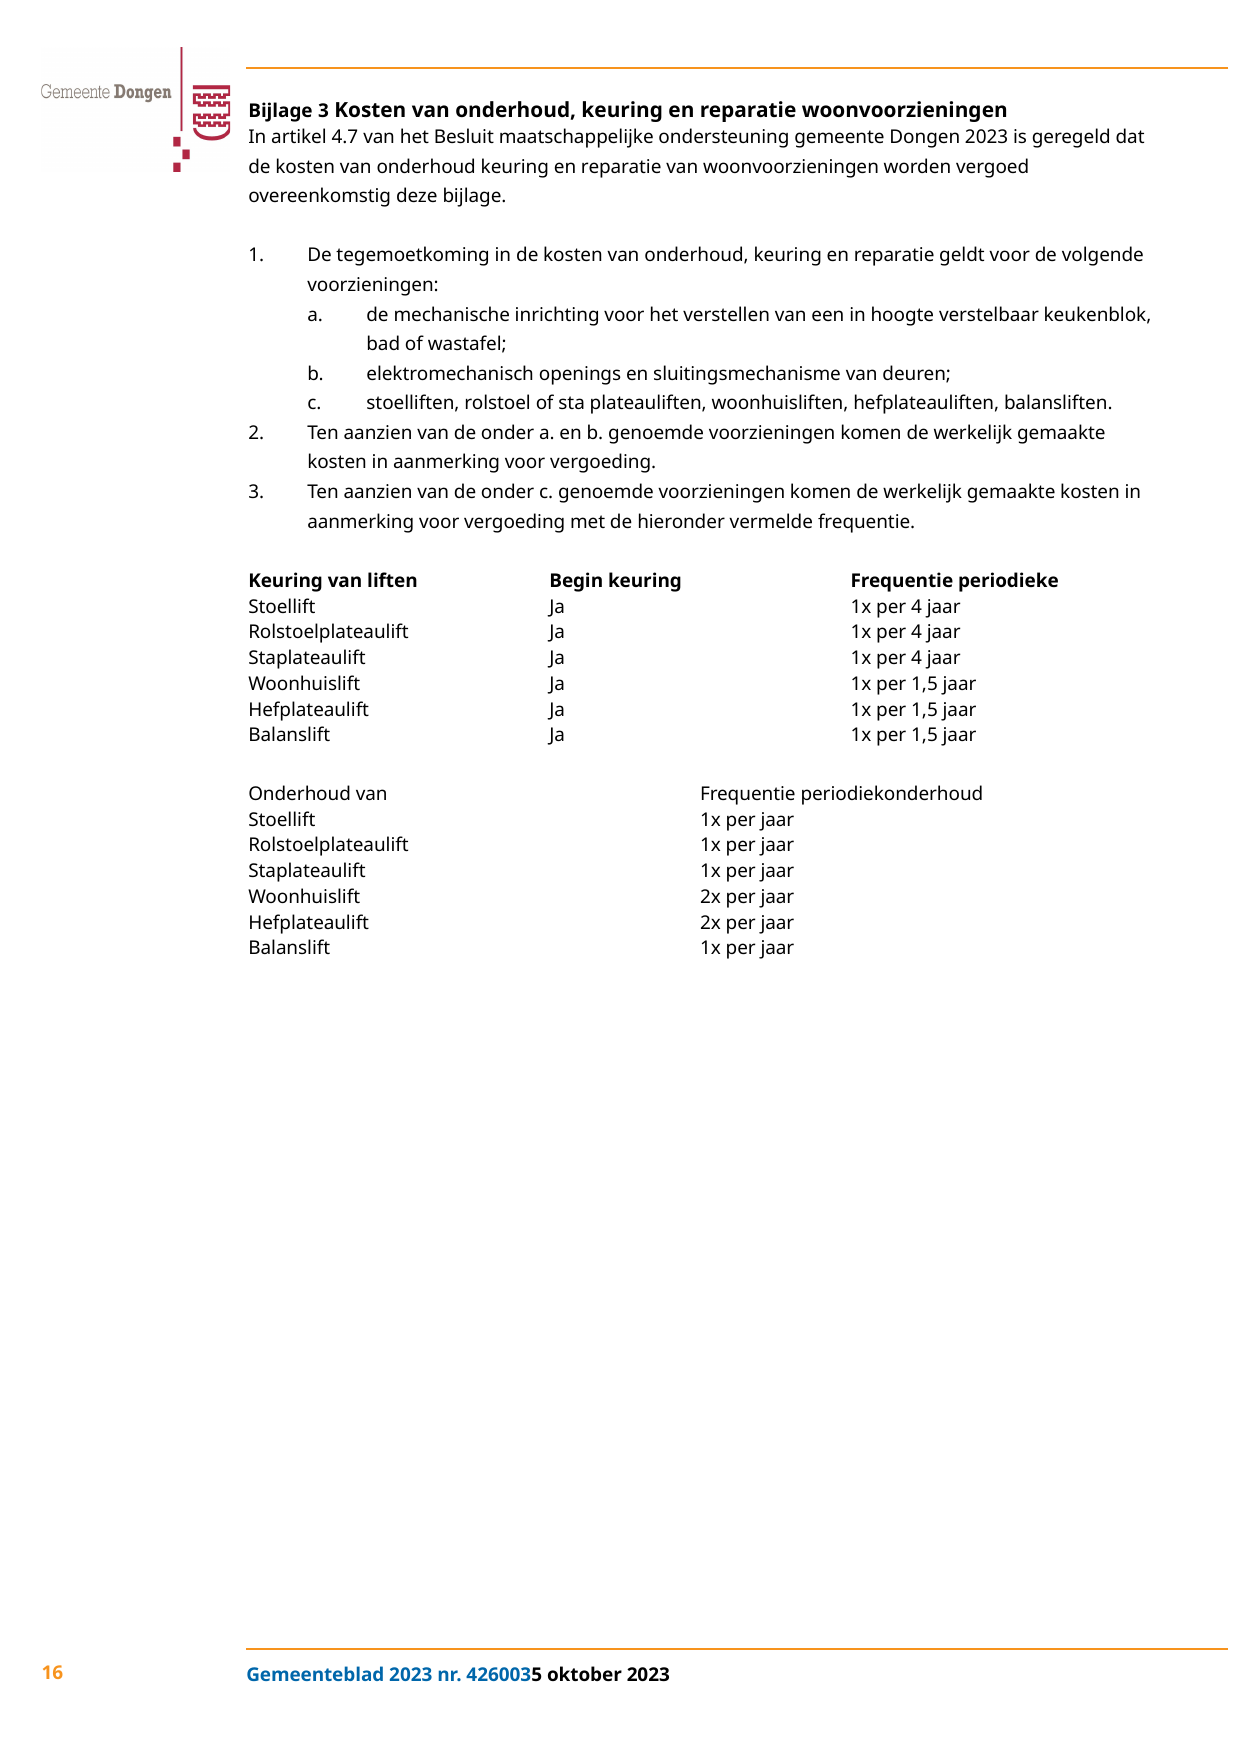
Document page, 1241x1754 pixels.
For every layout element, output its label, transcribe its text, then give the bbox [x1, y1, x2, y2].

list De tegemoetkoming in de kosten van onderhoud, keuring en reparatie geldt voor de volgende voorzieningen: [248, 242, 1152, 297]
table_header Frequentie periodiekonderhoud [700, 780, 1152, 806]
table_cell 1x per jaar [700, 832, 1152, 857]
table_cell 1x per 1,5 jaar [850, 722, 1152, 747]
list Ten aanzien van de onder c. genoemde voorzieningen komen de werkelijk gemaakte kosten in aanmerking voor vergoeding met de hieronder vermelde frequentie. [248, 478, 1152, 534]
table_cell Ja [549, 696, 850, 722]
table_cell Hefplateaulift [248, 909, 700, 934]
table_cell 1x per jaar [700, 935, 1152, 960]
table_header Begin keuring [549, 567, 850, 593]
table_cell 1x per 1,5 jaar [850, 696, 1152, 722]
table_cell Staplateaulift [248, 858, 700, 883]
table_cell 2x per jaar [700, 883, 1152, 909]
table_cell Rolstoelplateaulift [248, 619, 549, 644]
table_cell 2x per jaar [700, 909, 1152, 934]
table_cell Stoellift [248, 593, 549, 619]
table_cell 1x per jaar [700, 858, 1152, 883]
table_cell Ja [549, 593, 850, 619]
table_cell Ja [549, 670, 850, 696]
list stoelliften, rolstoel of sta plateauliften, woonhuisliften, hefplateauliften, balansliften. [307, 389, 1152, 415]
table_cell Staplateaulift [248, 644, 549, 670]
table_cell Woonhuislift [248, 670, 549, 696]
table_cell Ja [549, 722, 850, 747]
text Bijlage 3 Kosten van onderhoud, keuring en reparatie woonvoorzieningen [248, 95, 1152, 123]
list Ten aanzien van de onder a. en b. genoemde voorzieningen komen de werkelijk gemaakte kosten in aanmerking voor vergoeding. [248, 419, 1152, 474]
table_cell Ja [549, 644, 850, 670]
table_cell 1x per jaar [700, 806, 1152, 832]
table_cell Hefplateaulift [248, 696, 549, 722]
table_cell 1x per 4 jaar [850, 593, 1152, 619]
list elektromechanisch openings en sluitingsmechanisme van deuren; [307, 360, 1152, 386]
table_cell Rolstoelplateaulift [248, 832, 700, 857]
picture [41, 47, 231, 172]
table_cell Balanslift [248, 722, 549, 747]
table_cell Woonhuislift [248, 883, 700, 909]
table_header Onderhoud van [248, 780, 700, 806]
list de mechanische inrichting voor het verstellen van een in hoogte verstelbaar keukenblok, bad of wastafel; [307, 301, 1152, 356]
table_cell 1x per 4 jaar [850, 619, 1152, 644]
table_cell 1x per 4 jaar [850, 644, 1152, 670]
table_cell Stoellift [248, 806, 700, 832]
table_cell 1x per 1,5 jaar [850, 670, 1152, 696]
table_header Keuring van liften [248, 567, 549, 593]
table_cell Balanslift [248, 935, 700, 960]
text In artikel 4.7 van het Besluit maatschappelijke ondersteuning gemeente Dongen 2023 is geregeld dat de kosten van onderhoud keuring en reparatie van woonvoorzieningen worden vergoed overeenkomstig deze bijlage. [248, 123, 1152, 208]
table_cell Ja [549, 619, 850, 644]
table_header Frequentie periodieke [850, 567, 1152, 593]
